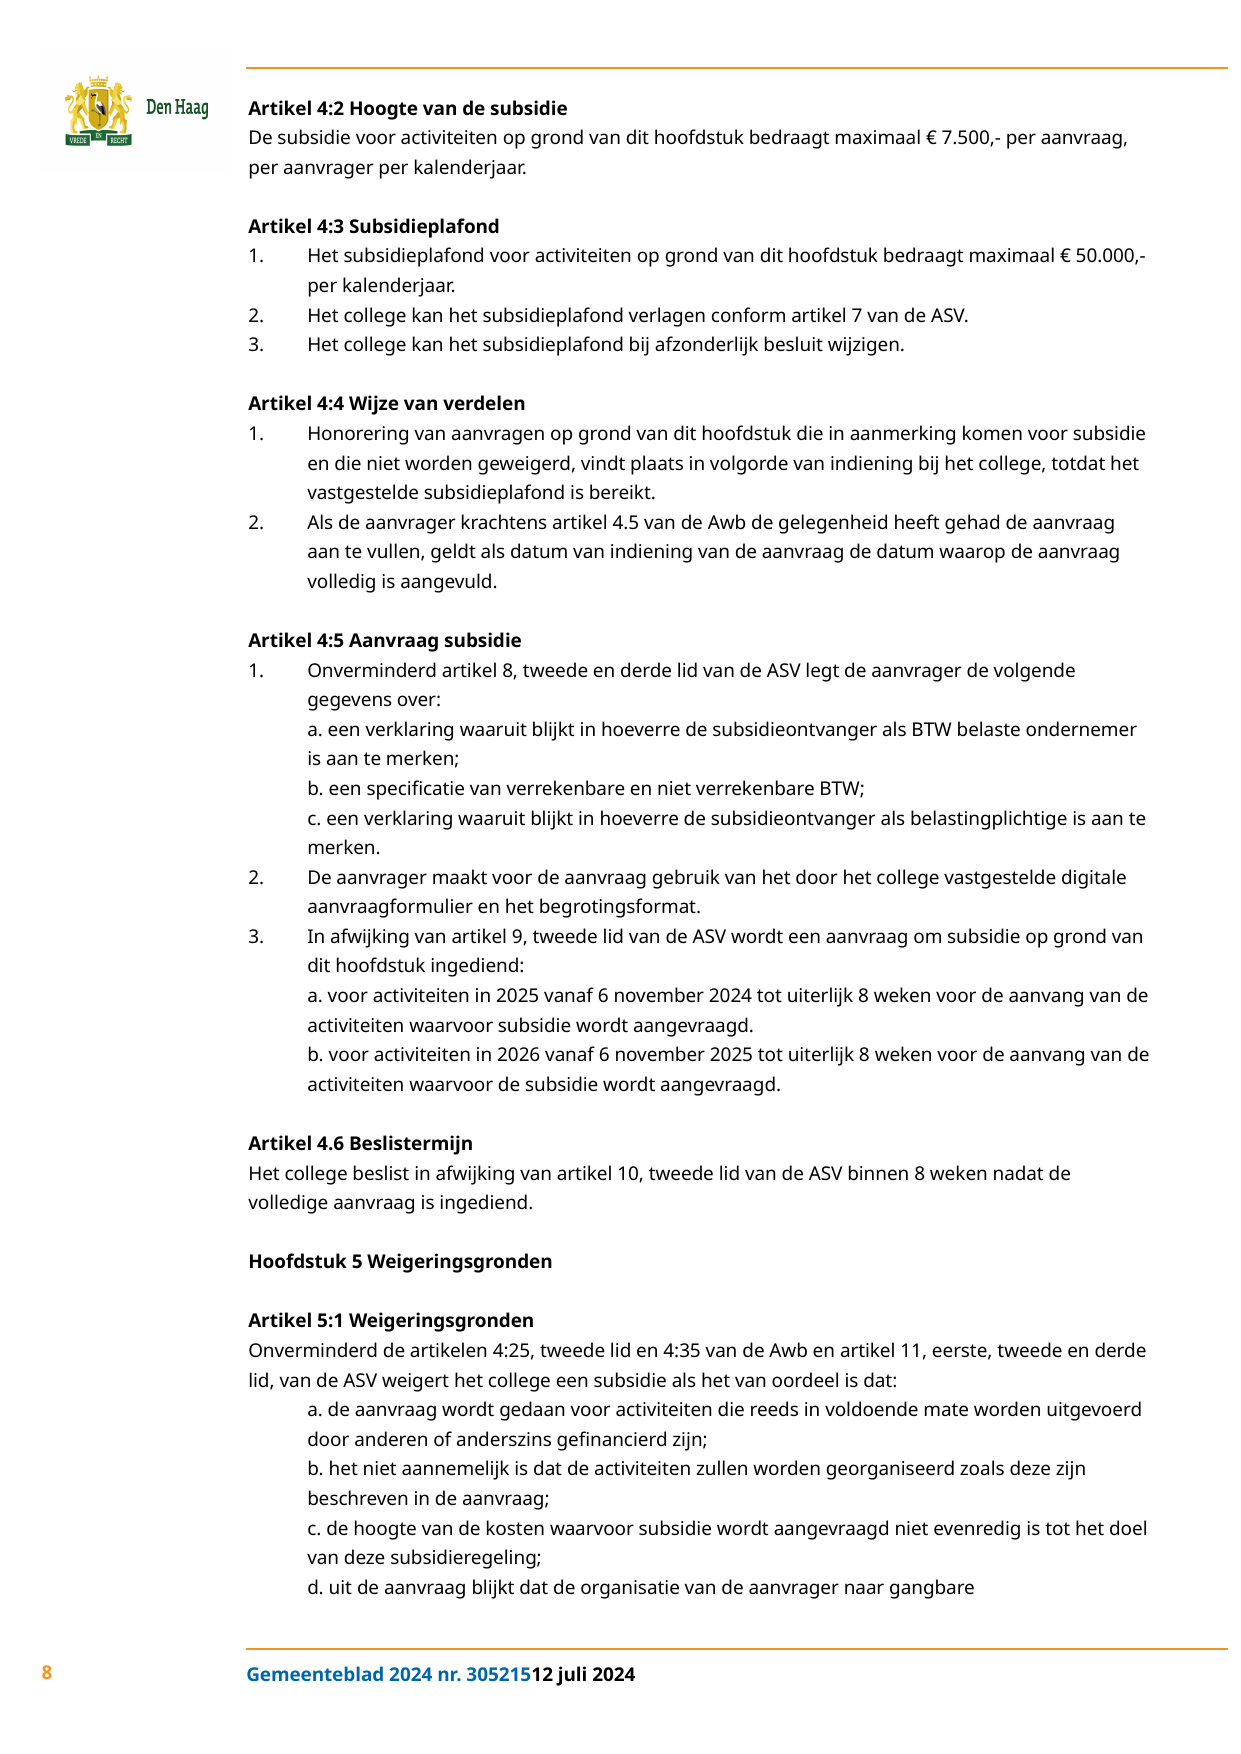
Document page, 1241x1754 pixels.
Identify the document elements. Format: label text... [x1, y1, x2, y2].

list Het subsidieplafond voor activiteiten op grond van dit hoofdstuk bedraagt maximaal € 50.000,- per kalenderjaar. [248, 243, 1152, 298]
text Artikel 5:1 Weigeringsgronden [248, 1308, 1152, 1333]
list a. voor activiteiten in 2025 vanaf 6 november 2024 tot uiterlijk 8 weken voor de aanvang van de activiteiten waarvoor subsidie wordt aangevraagd. [248, 982, 1152, 1038]
text Artikel 4:4 Wijze van verdelen [248, 391, 1152, 416]
list a. een verklaring waaruit blijkt in hoeverre de subsidieontvanger als BTW belaste ondernemer is aan te merken; [248, 716, 1152, 771]
list b. voor activiteiten in 2026 vanaf 6 november 2025 tot uiterlijk 8 weken voor de aanvang van de activiteiten waarvoor de subsidie wordt aangevraagd. [248, 1041, 1152, 1097]
picture [41, 47, 231, 172]
list c. de hoogte van de kosten waarvoor subsidie wordt aangevraagd niet evenredig is tot het doel van deze subsidieregeling; [248, 1515, 1152, 1570]
text Artikel 4:5 Aanvraag subsidie [248, 627, 1152, 653]
list c. een verklaring waaruit blijkt in hoeverre de subsidieontvanger als belastingplichtige is aan te merken. [248, 805, 1152, 860]
list De aanvrager maakt voor de aanvraag gebruik van het door het college vastgestelde digitale aanvraagformulier en het begrotingsformat. [248, 864, 1152, 919]
text Onverminderd de artikelen 4:25, tweede lid en 4:35 van de Awb en artikel 11, eerste, tweede en derde lid, van de ASV weigert het college een subsidie als het van oordeel is dat: [248, 1337, 1152, 1393]
text Het college beslist in afwijking van artikel 10, tweede lid van de ASV binnen 8 weken nadat de volledige aanvraag is ingediend. [248, 1160, 1152, 1215]
text Hoofdstuk 5 Weigeringsgronden [248, 1248, 1152, 1274]
list Als de aanvrager krachtens artikel 4.5 van de Awb de gelegenheid heeft gehad de aanvraag aan te vullen, geldt als datum van indiening van de aanvraag de datum waarop de aanvraag volledig is aangevuld. [248, 509, 1152, 594]
list b. het niet aannemelijk is dat de activiteiten zullen worden georganiseerd zoals deze zijn beschreven in de aanvraag; [248, 1456, 1152, 1511]
list d. uit de aanvraag blijkt dat de organisatie van de aanvrager naar gangbare [248, 1574, 1152, 1600]
list b. een specificatie van verrekenbare en niet verrekenbare BTW; [248, 775, 1152, 801]
list Onverminderd artikel 8, tweede en derde lid van de ASV legt de aanvrager de volgende gegevens over: [248, 657, 1152, 712]
text Artikel 4:2 Hoogte van de subsidie [248, 95, 1152, 121]
text Artikel 4.6 Beslistermijn [248, 1130, 1152, 1156]
list In afwijking van artikel 9, tweede lid van de ASV wordt een aanvraag om subsidie op grond van dit hoofdstuk ingediend: [248, 923, 1152, 978]
list Het college kan het subsidieplafond verlagen conform artikel 7 van de ASV. [248, 302, 1152, 328]
text Artikel 4:3 Subsidieplafond [248, 213, 1152, 239]
text De subsidie voor activiteiten op grond van dit hoofdstuk bedraagt maximaal € 7.500,- per aanvraag, per aanvrager per kalenderjaar. [248, 124, 1152, 180]
list Honorering van aanvragen op grond van dit hoofdstuk die in aanmerking komen voor subsidie en die niet worden geweigerd, vindt plaats in volgorde van indiening bij het college, totdat het vastgestelde subsidieplafond is bereikt. [248, 420, 1152, 505]
list Het college kan het subsidieplafond bij afzonderlijk besluit wijzigen. [248, 331, 1152, 357]
list a. de aanvraag wordt gedaan voor activiteiten die reeds in voldoende mate worden uitgevoerd door anderen of anderszins gefinancierd zijn; [248, 1396, 1152, 1452]
